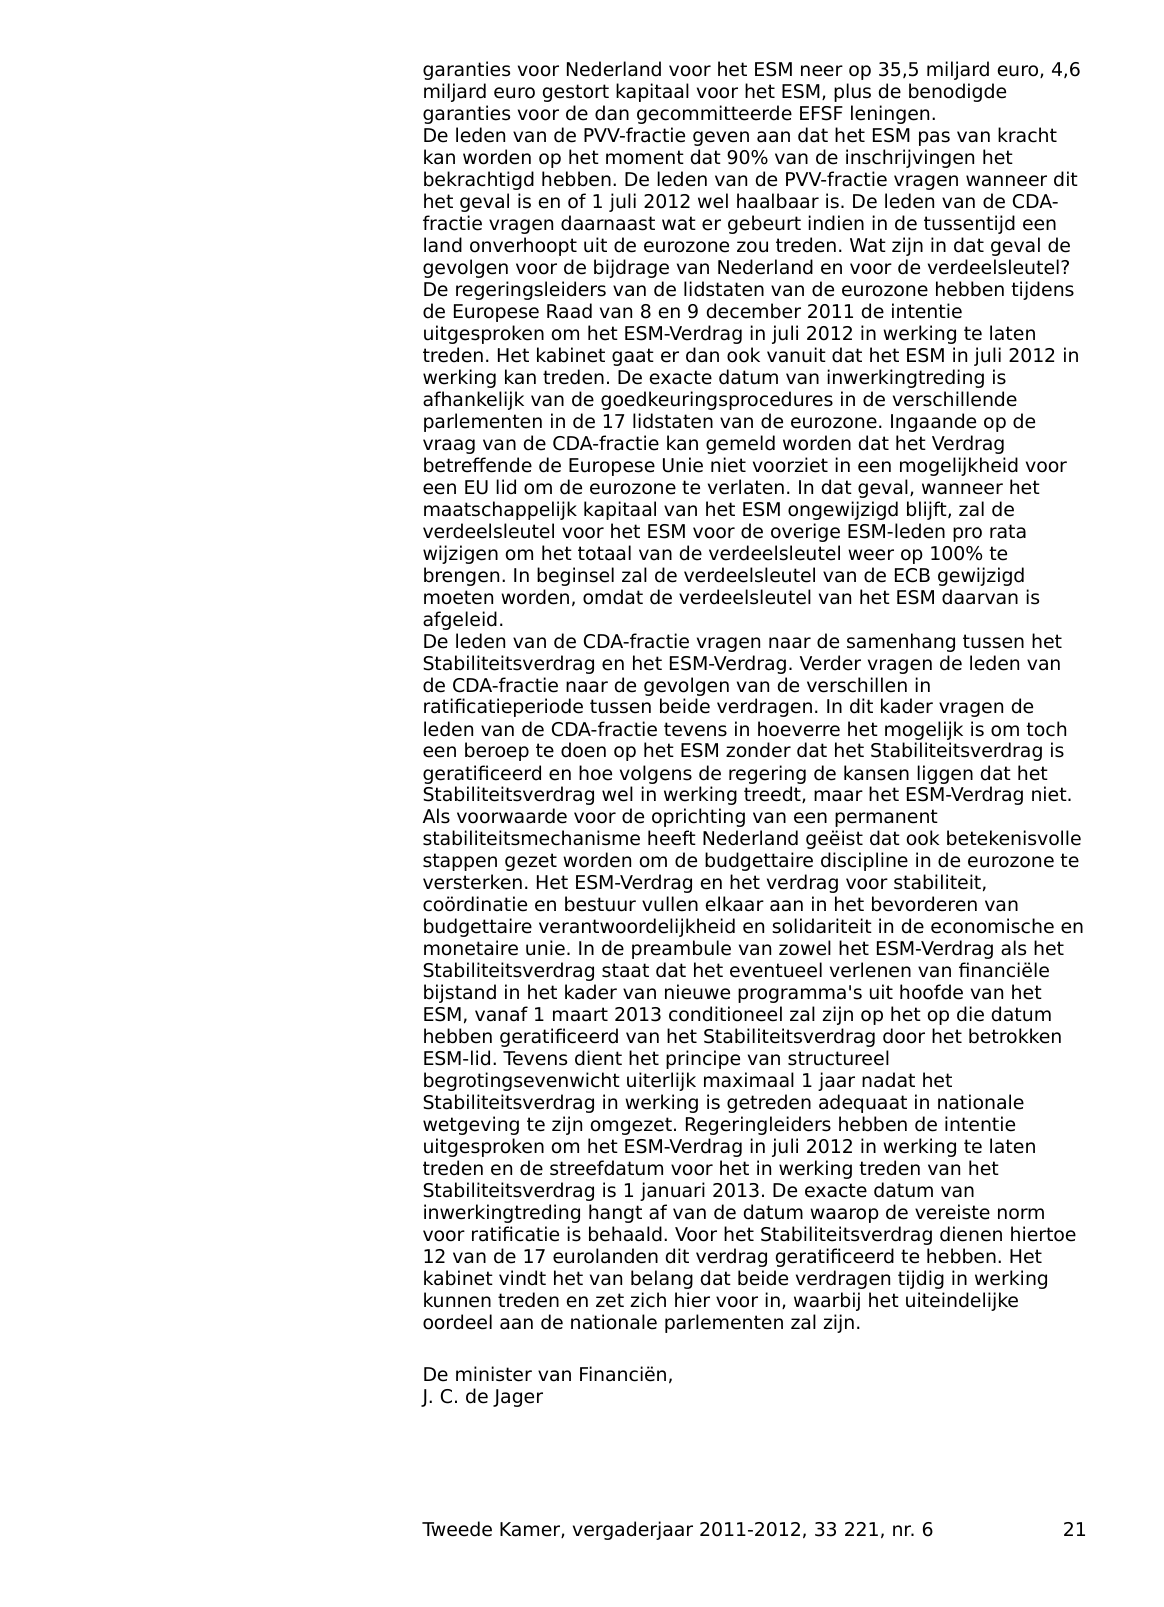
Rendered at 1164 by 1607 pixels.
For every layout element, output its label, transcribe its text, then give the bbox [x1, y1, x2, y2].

text garanties voor Nederland voor het ESM neer op 35,5 miljard euro, 4,6 miljard euro gestort kapitaal voor het ESM, plus de benodigde garanties voor de dan gecommitteerde EFSF leningen. [422, 59, 1087, 125]
text De leden van de CDA-fractie vragen naar de samenhang tussen het Stabiliteitsverdrag en het ESM-Verdrag. Verder vragen de leden van de CDA-fractie naar de gevolgen van de verschillen in ratificatieperiode tussen beide verdragen. In dit kader vragen de leden van de CDA-fractie tevens in hoeverre het mogelijk is om toch een beroep te doen op het ESM zonder dat het Stabiliteitsverdrag is geratificeerd en hoe volgens de regering de kansen liggen dat het Stabiliteitsverdrag wel in werking treedt, maar het ESM-Verdrag niet. [422, 631, 1087, 806]
text Als voorwaarde voor de oprichting van een permanent stabiliteitsmechanisme heeft Nederland geëist dat ook betekenisvolle stappen gezet worden om de budgettaire discipline in de eurozone te versterken. Het ESM-Verdrag en het verdrag voor stabiliteit, coördinatie en bestuur vullen elkaar aan in het bevorderen van budgettaire verantwoordelijkheid en solidariteit in de economische en monetaire unie. In de preambule van zowel het ESM-Verdrag als het Stabiliteitsverdrag staat dat het eventueel verlenen van financiële bijstand in het kader van nieuwe programma's uit hoofde van het ESM, vanaf 1 maart 2013 conditioneel zal zijn op het op die datum hebben geratificeerd van het Stabiliteitsverdrag door het betrokken ESM-lid. Tevens dient het principe van structureel begrotingsevenwicht uiterlijk maximaal 1 jaar nadat het Stabiliteitsverdrag in werking is getreden adequaat in nationale wetgeving te zijn omgezet. Regeringleiders hebben de intentie uitgesproken om het ESM-Verdrag in juli 2012 in werking te laten treden en de streefdatum voor het in werking treden van het Stabiliteitsverdrag is 1 januari 2013. De exacte datum van inwerkingtreding hangt af van de datum waarop de vereiste norm voor ratificatie is behaald. Voor het Stabiliteitsverdrag dienen hiertoe 12 van de 17 eurolanden dit verdrag geratificeerd te hebben. Het kabinet vindt het van belang dat beide verdragen tijdig in werking kunnen treden en zet zich hier voor in, waarbij het uiteindelijke oordeel aan de nationale parlementen zal zijn. [422, 806, 1087, 1334]
text De leden van de PVV-fractie geven aan dat het ESM pas van kracht kan worden op het moment dat 90% van de inschrijvingen het bekrachtigd hebben. De leden van de PVV-fractie vragen wanneer dit het geval is en of 1 juli 2012 wel haalbaar is. De leden van de CDA-fractie vragen daarnaast wat er gebeurt indien in de tussentijd een land onverhoopt uit de eurozone zou treden. Wat zijn in dat geval de gevolgen voor de bijdrage van Nederland en voor de verdeelsleutel? De regeringsleiders van de lidstaten van de eurozone hebben tijdens de Europese Raad van 8 en 9 december 2011 de intentie uitgesproken om het ESM-Verdrag in juli 2012 in werking te laten treden. Het kabinet gaat er dan ook vanuit dat het ESM in juli 2012 in werking kan treden. De exacte datum van inwerkingtreding is afhankelijk van de goedkeuringsprocedures in de verschillende parlementen in de 17 lidstaten van de eurozone. Ingaande op de vraag van de CDA-fractie kan gemeld worden dat het Verdrag betreffende de Europese Unie niet voorziet in een mogelijkheid voor een EU lid om de eurozone te verlaten. In dat geval, wanneer het maatschappelijk kapitaal van het ESM ongewijzigd blijft, zal de verdeelsleutel voor het ESM voor de overige ESM-leden pro rata wijzigen om het totaal van de verdeelsleutel weer op 100% te brengen. In beginsel zal de verdeelsleutel van de ECB gewijzigd moeten worden, omdat de verdeelsleutel van het ESM daarvan is afgeleid. [422, 125, 1087, 631]
text De minister van Financiën, J. C. de Jager [422, 1364, 1087, 1408]
